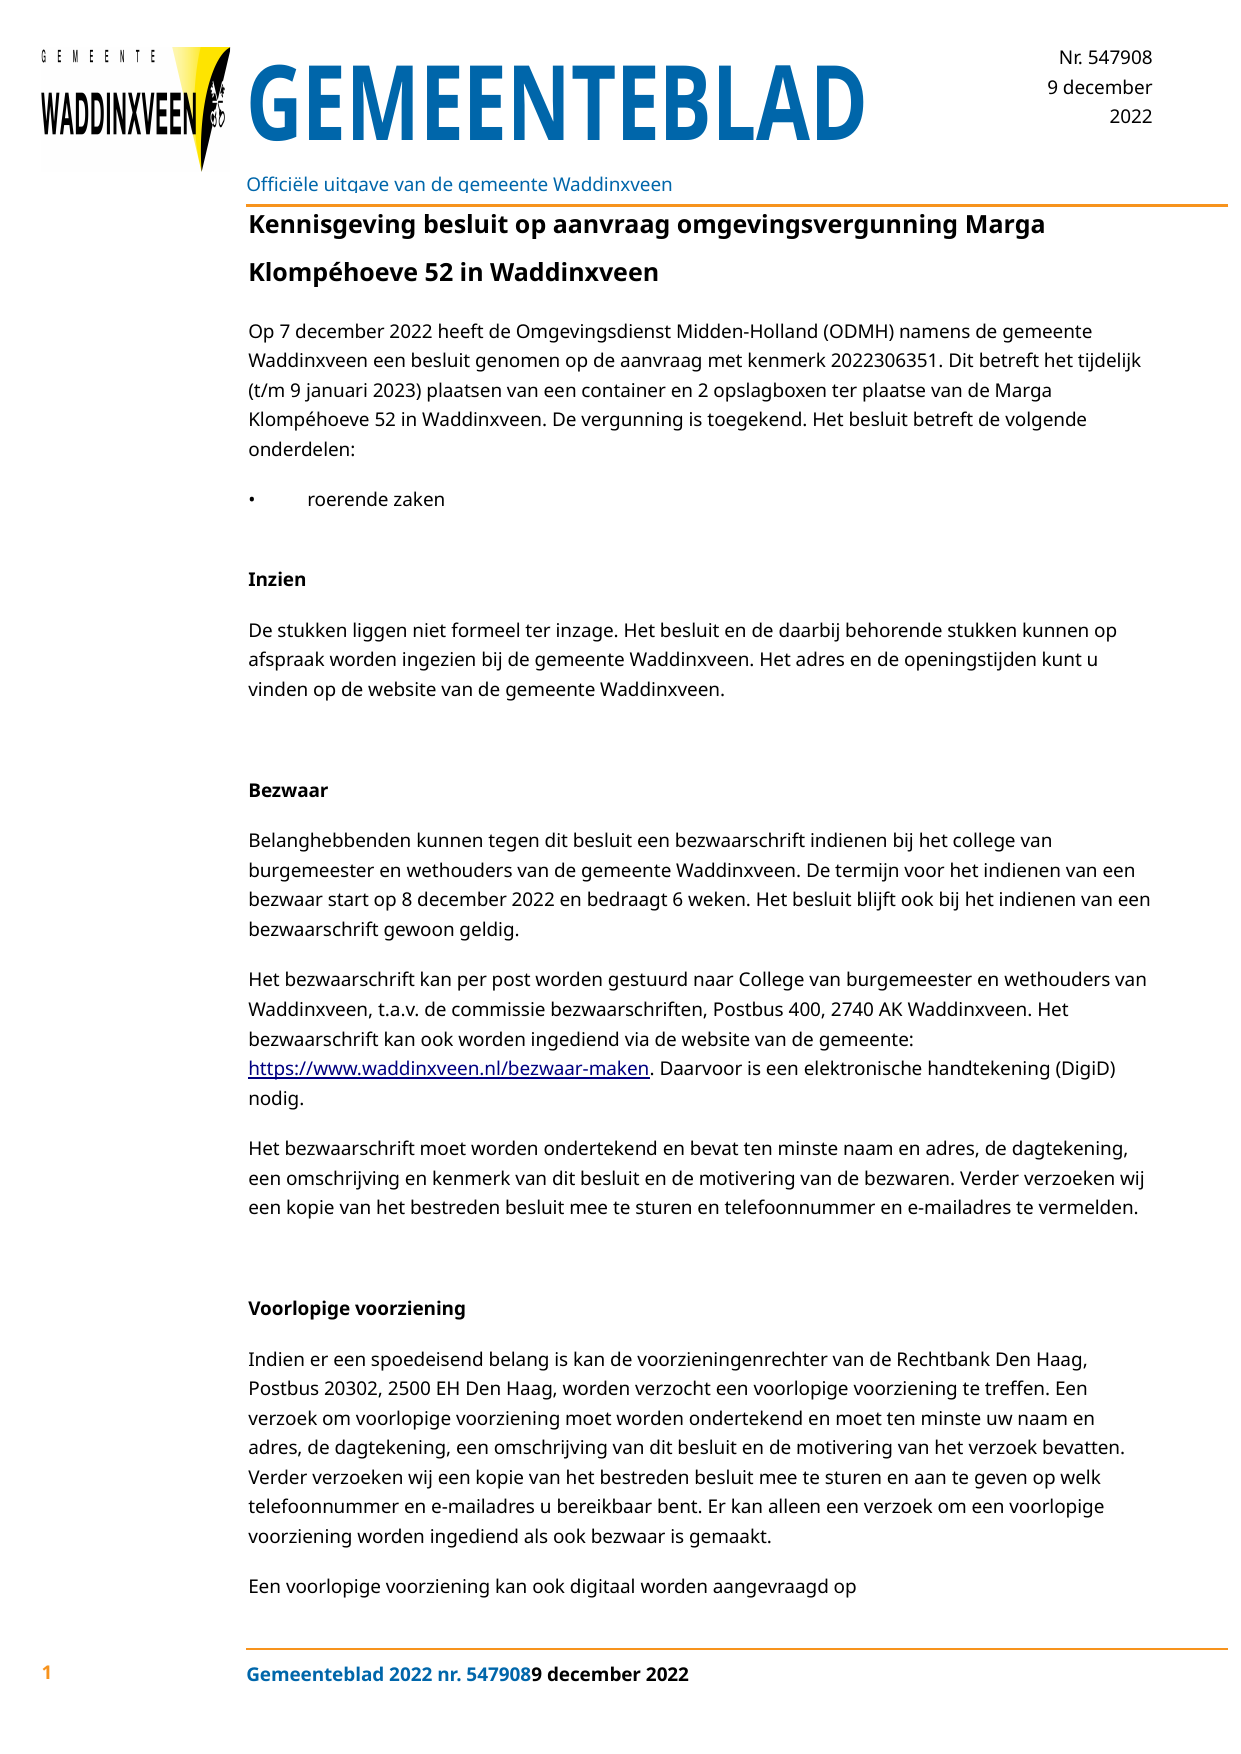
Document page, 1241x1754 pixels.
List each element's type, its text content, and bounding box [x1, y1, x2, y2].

text Indien er een spoedeisend belang is kan de voorzieningenrechter van de Rechtbank Den Haag, Postbus 20302, 2500 EH Den Haag, worden verzocht een voorlopige voorziening te treffen. Een verzoek om voorlopige voorziening moet worden ondertekend en moet ten minste uw naam en adres, de dagtekening, een omschrijving van dit besluit en de motivering van het verzoek bevatten. Verder verzoeken wij een kopie van het bestreden besluit mee te sturen en aan te geven op welk telefoonnummer en e-mailadres u bereikbaar bent. Er kan alleen een verzoek om een voorlopige voorziening worden ingediend als ook bezwaar is gemaakt. [248, 1346, 1152, 1549]
text Belanghebbenden kunnen tegen dit besluit een bezwaarschrift indienen bij het college van burgemeester en wethouders van de gemeente Waddinxveen. De termijn voor het indienen van een bezwaar start op 8 december 2022 en bedraagt 6 weken. Het besluit blijft ook bij het indienen van een bezwaarschrift gewoon geldig. [248, 827, 1152, 942]
text Een voorlopige voorziening kan ook digitaal worden aangevraagd op [248, 1574, 1152, 1599]
text Kennisgeving besluit op aanvraag omgevingsvergunning Marga Klompéhoeve 52 in Waddinxveen [248, 207, 1152, 288]
picture [41, 47, 231, 172]
list roerende zaken [248, 487, 1152, 512]
text De stukken liggen niet formeel ter inzage. Het besluit en de daarbij behorende stukken kunnen op afspraak worden ingezien bij de gemeente Waddinxveen. Het adres en de openingstijden kunt u vinden op de website van de gemeente Waddinxveen. [248, 617, 1152, 702]
text Het bezwaarschrift kan per post worden gestuurd naar College van burgemeester en wethouders van Waddinxveen, t.a.v. de commissie bezwaarschriften, Postbus 400, 2740 AK Waddinxveen. Het bezwaarschrift kan ook worden ingediend via de website van de gemeente: https://www.waddinxveen.nl/bezwaar-maken. Daarvoor is een elektronische handtekening (DigiD) nodig. [248, 967, 1152, 1111]
text Bezwaar [248, 777, 1152, 803]
text Inzien [248, 567, 1152, 592]
text Op 7 december 2022 heeft de Omgevingsdienst Midden-Holland (ODMH) namens de gemeente Waddinxveen een besluit genomen op de aanvraag met kenmerk 2022306351. Dit betreft het tijdelijk (t/m 9 januari 2023) plaatsen van een container en 2 opslagboxen ter plaatse van de Marga Klompéhoeve 52 in Waddinxveen. De vergunning is toegekend. Het besluit betreft de volgende onderdelen: [248, 318, 1152, 462]
text Voorlopige voorziening [248, 1295, 1152, 1321]
text Het bezwaarschrift moet worden ondertekend en bevat ten minste naam en adres, de dagtekening, een omschrijving en kenmerk van dit besluit en de motivering van de bezwaren. Verder verzoeken wij een kopie van het bestreden besluit mee te sturen en telefoonnummer en e-mailadres te vermelden. [248, 1135, 1152, 1220]
